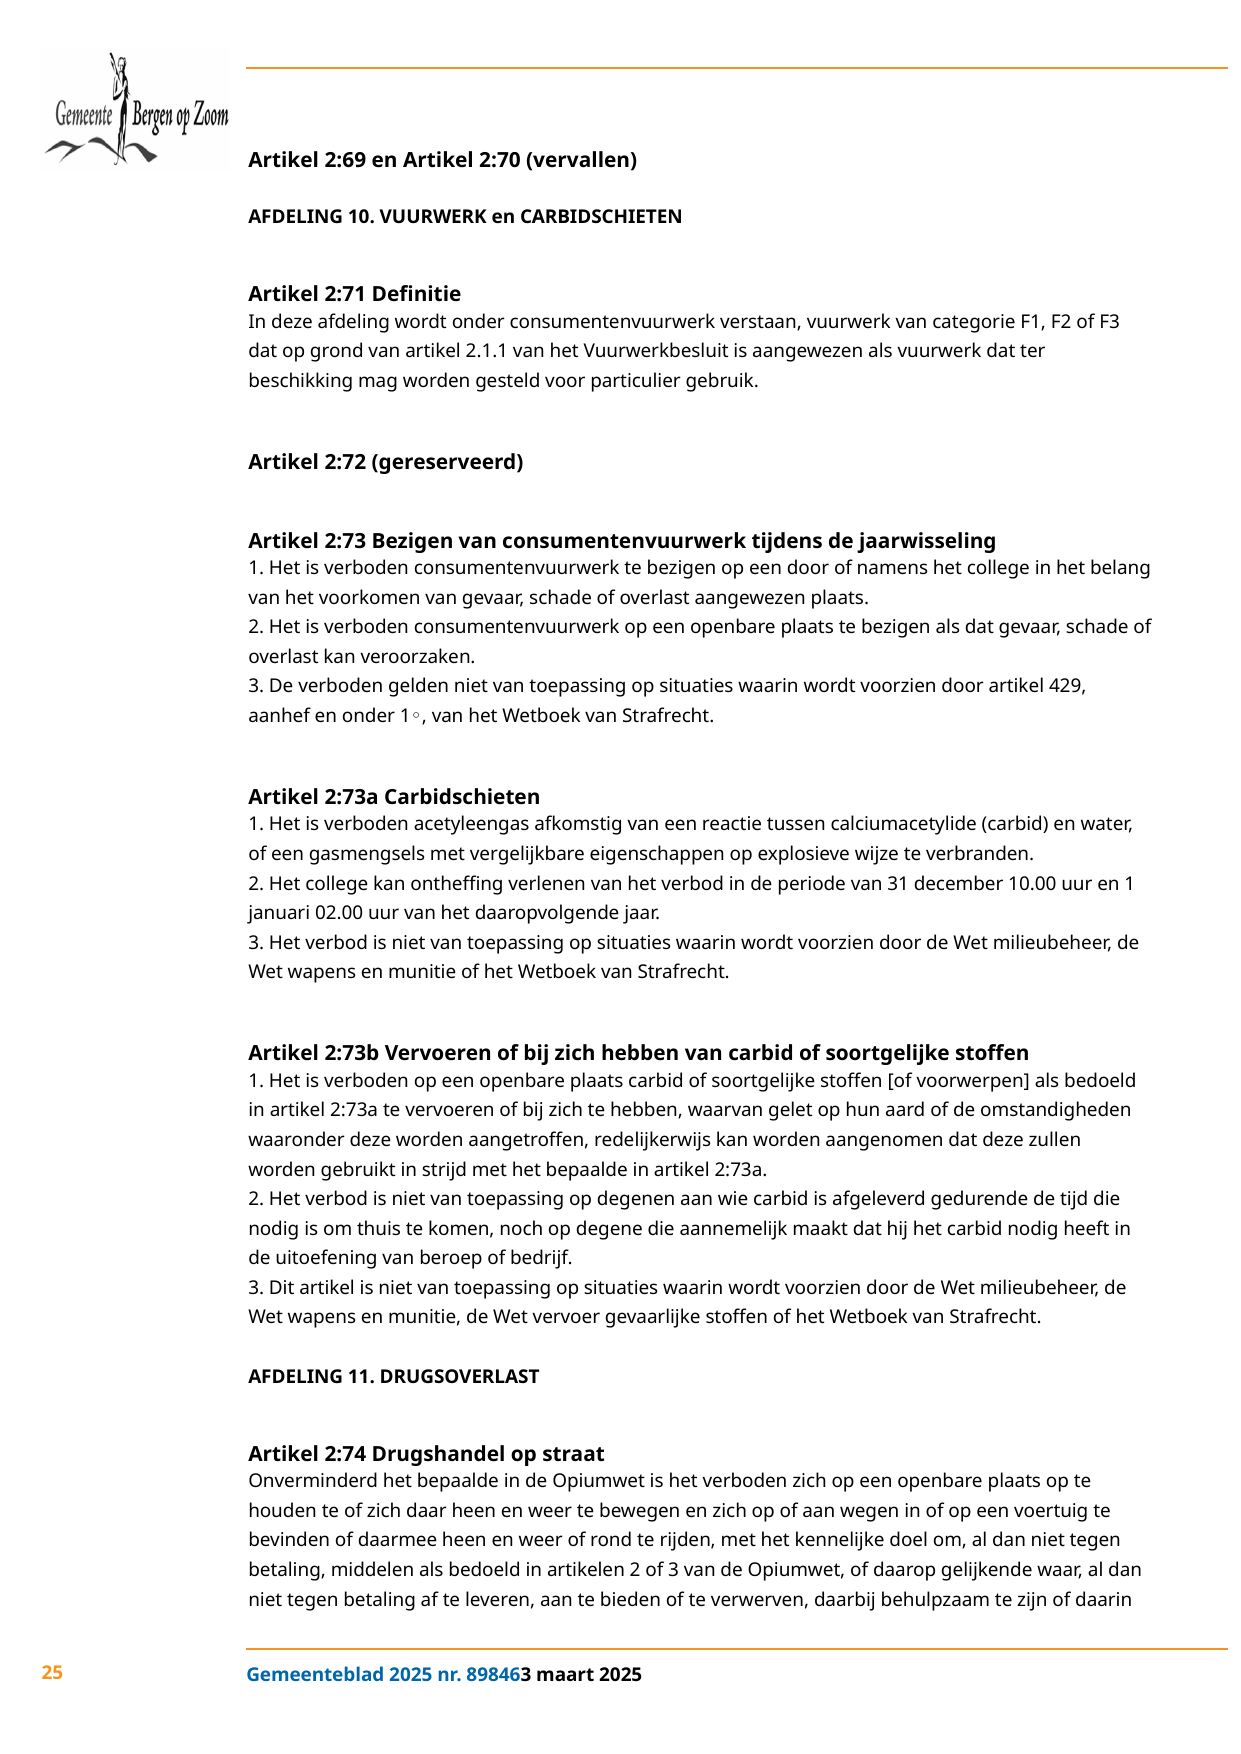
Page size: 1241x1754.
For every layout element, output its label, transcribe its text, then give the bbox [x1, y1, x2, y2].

text 1. Het is verboden consumentenvuurwerk te bezigen op een door of namens het college in het belang van het voorkomen van gevaar, schade of overlast aangewezen plaats. [248, 554, 1152, 609]
text In deze afdeling wordt onder consumentenvuurwerk verstaan, vuurwerk van categorie F1, F2 of F3 dat op grond van artikel 2.1.1 van het Vuurwerkbesluit is aangewezen als vuurwerk dat ter beschikking mag worden gesteld voor particulier gebruik. [248, 308, 1152, 393]
text 2. Het is verboden consumentenvuurwerk op een openbare plaats te bezigen als dat gevaar, schade of overlast kan veroorzaken. [248, 613, 1152, 669]
text Artikel 2:69 en Artikel 2:70 (vervallen) [248, 145, 1152, 174]
text Artikel 2:73a Carbidschieten [248, 782, 1152, 811]
text 1. Het is verboden acetyleengas afkomstig van een reactie tussen calciumacetylide (carbid) en water, of een gasmengsels met vergelijkbare eigenschappen op explosieve wijze te verbranden. [248, 811, 1152, 866]
text Artikel 2:73 Bezigen van consumentenvuurwerk tijdens de jaarwisseling [248, 526, 1152, 554]
text Artikel 2:71 Definitie [248, 279, 1152, 308]
text 2. Het verbod is niet van toepassing op degenen aan wie carbid is afgeleverd gedurende de tijd die nodig is om thuis te komen, noch op degene die aannemelijk maakt dat hij het carbid nodig heeft in de uitoefening van beroep of bedrijf. [248, 1185, 1152, 1270]
text 3. De verboden gelden niet van toepassing op situaties waarin wordt voorzien door artikel 429, aanhef en onder 1◦, van het Wetboek van Strafrecht. [248, 673, 1152, 728]
text Artikel 2:72 (gereserveerd) [248, 447, 1152, 475]
text 2. Het college kan ontheffing verlenen van het verbod in de periode van 31 december 10.00 uur en 1 januari 02.00 uur van het daaropvolgende jaar. [248, 870, 1152, 925]
text Artikel 2:74 Drugshandel op straat [248, 1439, 1152, 1467]
text Onverminderd het bepaalde in de Opiumwet is het verboden zich op een openbare plaats op te houden te of zich daar heen en weer te bewegen en zich op of aan wegen in of op een voertuig te bevinden of daarmee heen en weer of rond te rijden, met het kennelijke doel om, al dan niet tegen betaling, middelen als bedoeld in artikelen 2 of 3 van de Opiumwet, of daarop gelijkende waar, al dan niet tegen betaling af te leveren, aan te bieden of te verwerven, daarbij behulpzaam te zijn of daarin [248, 1467, 1152, 1611]
text 1. Het is verboden op een openbare plaats carbid of soortgelijke stoffen [of voorwerpen] als bedoeld in artikel 2:73a te vervoeren of bij zich te hebben, waarvan gelet op hun aard of de omstandigheden waaronder deze worden aangetroffen, redelijkerwijs kan worden aangenomen dat deze zullen worden gebruikt in strijd met het bepaalde in artikel 2:73a. [248, 1067, 1152, 1181]
text 3. Dit artikel is niet van toepassing op situaties waarin wordt voorzien door de Wet milieubeheer, de Wet wapens en munitie, de Wet vervoer gevaarlijke stoffen of het Wetboek van Strafrecht. [248, 1274, 1152, 1329]
text Artikel 2:73b Vervoeren of bij zich hebben van carbid of soortgelijke stoffen [248, 1038, 1152, 1067]
text AFDELING 10. VUURWERK en CARBIDSCHIETEN [248, 203, 1152, 229]
picture [41, 47, 231, 172]
text 3. Het verbod is niet van toepassing op situaties waarin wordt voorzien door de Wet milieubeheer, de Wet wapens en munitie of het Wetboek van Strafrecht. [248, 929, 1152, 984]
text AFDELING 11. DRUGSOVERLAST [248, 1363, 1152, 1388]
